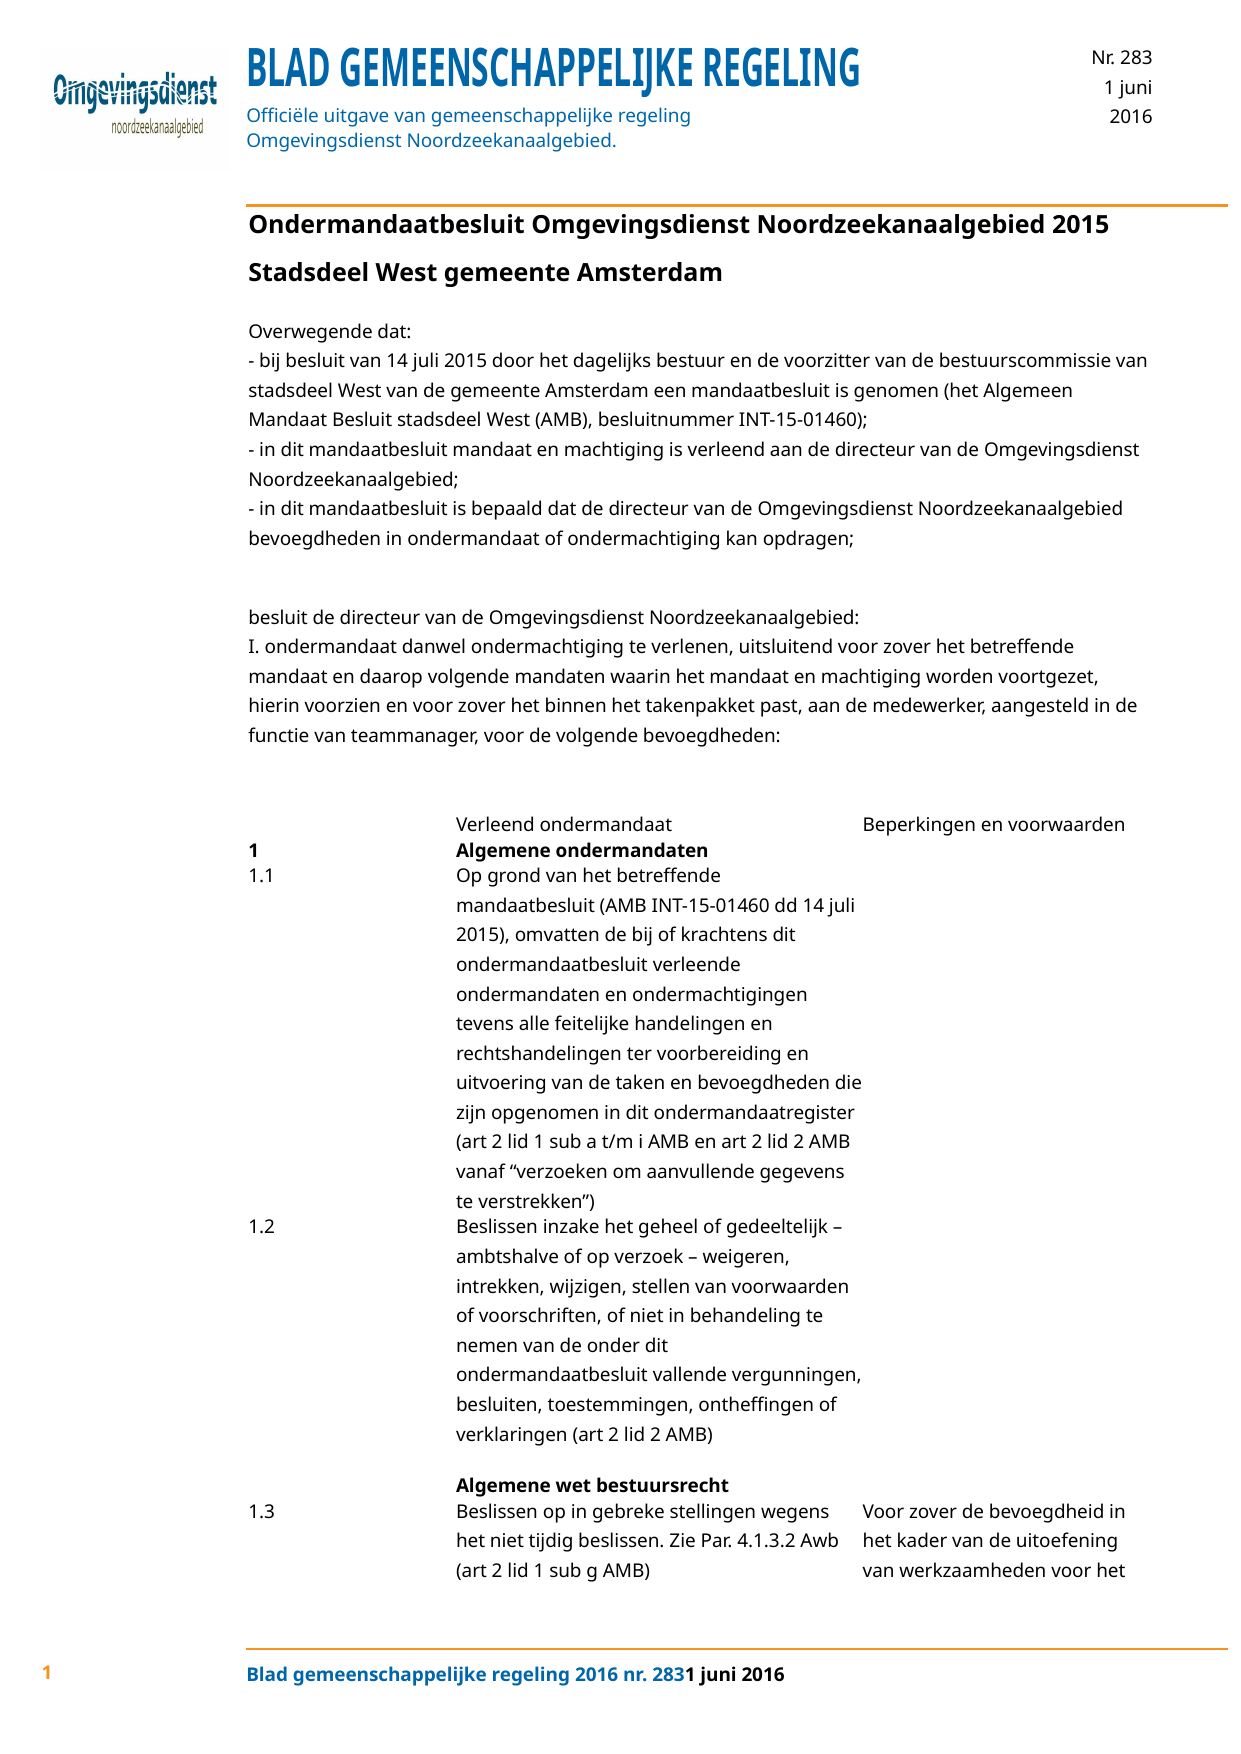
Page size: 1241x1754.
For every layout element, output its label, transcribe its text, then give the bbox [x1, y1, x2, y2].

table_cell 1.2 [248, 1214, 456, 1446]
table_cell [863, 837, 1152, 862]
table_cell Voor zover de bevoegdheid in het kader van de uitoefening van werkzaamheden voor het [863, 1498, 1152, 1583]
picture [41, 47, 231, 172]
table_cell Beslissen op in gebreke stellingen wegens het niet tijdig beslissen. Zie Par. 4.1.3.2 Awb (art 2 lid 1 sub g AMB) [456, 1498, 862, 1583]
table_cell Beslissen inzake het geheel of gedeeltelijk – ambtshalve of op verzoek – weigeren, intrekken, wijzigen, stellen van voorwaarden of voorschriften, of niet in behandeling te nemen van de onder dit ondermandaatbesluit vallende vergunningen, besluiten, toestemmingen, ontheffingen of verklaringen (art 2 lid 2 AMB) [456, 1214, 862, 1446]
table_cell [863, 1446, 1152, 1472]
text - bij besluit van 14 juli 2015 door het dagelijks bestuur en de voorzitter van de bestuurscommissie van stadsdeel West van de gemeente Amsterdam een mandaatbesluit is genomen (het Algemeen Mandaat Besluit stadsdeel West (AMB), besluitnummer INT-15-01460); [248, 347, 1152, 432]
table_cell [248, 1446, 456, 1472]
text besluit de directeur van de Omgevingsdienst Noordzeekanaalgebied: [248, 604, 1152, 629]
table_cell Algemene wet bestuursrecht [456, 1472, 862, 1498]
table_cell Op grond van het betreffende mandaatbesluit (AMB INT-15-01460 dd 14 juli 2015), omvatten de bij of krachtens dit ondermandaatbesluit verleende ondermandaten en ondermachtigingen tevens alle feitelijke handelingen en rechtshandelingen ter voorbereiding en uitvoering van de taken en bevoegdheden die zijn opgenomen in dit ondermandaatregister (art 2 lid 1 sub a t/m i AMB en art 2 lid 2 AMB vanaf “verzoeken om aanvullende gegevens te verstrekken”) [456, 863, 862, 1214]
table_cell [863, 1472, 1152, 1498]
table_cell 1 [248, 837, 456, 862]
table_cell [863, 863, 1152, 1214]
table_header Verleend ondermandaat [456, 811, 862, 837]
table_cell Algemene ondermandaten [456, 837, 862, 862]
text I. ondermandaat danwel ondermachtiging te verlenen, uitsluitend voor zover het betreffende mandaat en daarop volgende mandaten waarin het mandaat en machtiging worden voortgezet, hierin voorzien en voor zover het binnen het takenpakket past, aan de medewerker, aangesteld in de functie van teammanager, voor de volgende bevoegdheden: [248, 633, 1152, 748]
table_cell [456, 1446, 862, 1472]
table_cell [863, 1214, 1152, 1446]
text Overwegende dat: [248, 318, 1152, 344]
table_header [248, 811, 456, 837]
table_cell 1.1 [248, 863, 456, 1214]
text - in dit mandaatbesluit mandaat en machtiging is verleend aan de directeur van de Omgevingsdienst Noordzeekanaalgebied; [248, 436, 1152, 492]
table_cell 1.3 [248, 1498, 456, 1583]
table_header Beperkingen en voorwaarden [863, 811, 1152, 837]
table_cell [248, 1472, 456, 1498]
text Ondermandaatbesluit Omgevingsdienst Noordzeekanaalgebied 2015 Stadsdeel West gemeente Amsterdam [248, 207, 1152, 288]
text - in dit mandaatbesluit is bepaald dat de directeur van de Omgevingsdienst Noordzeekanaalgebied bevoegdheden in ondermandaat of ondermachtiging kan opdragen; [248, 495, 1152, 551]
